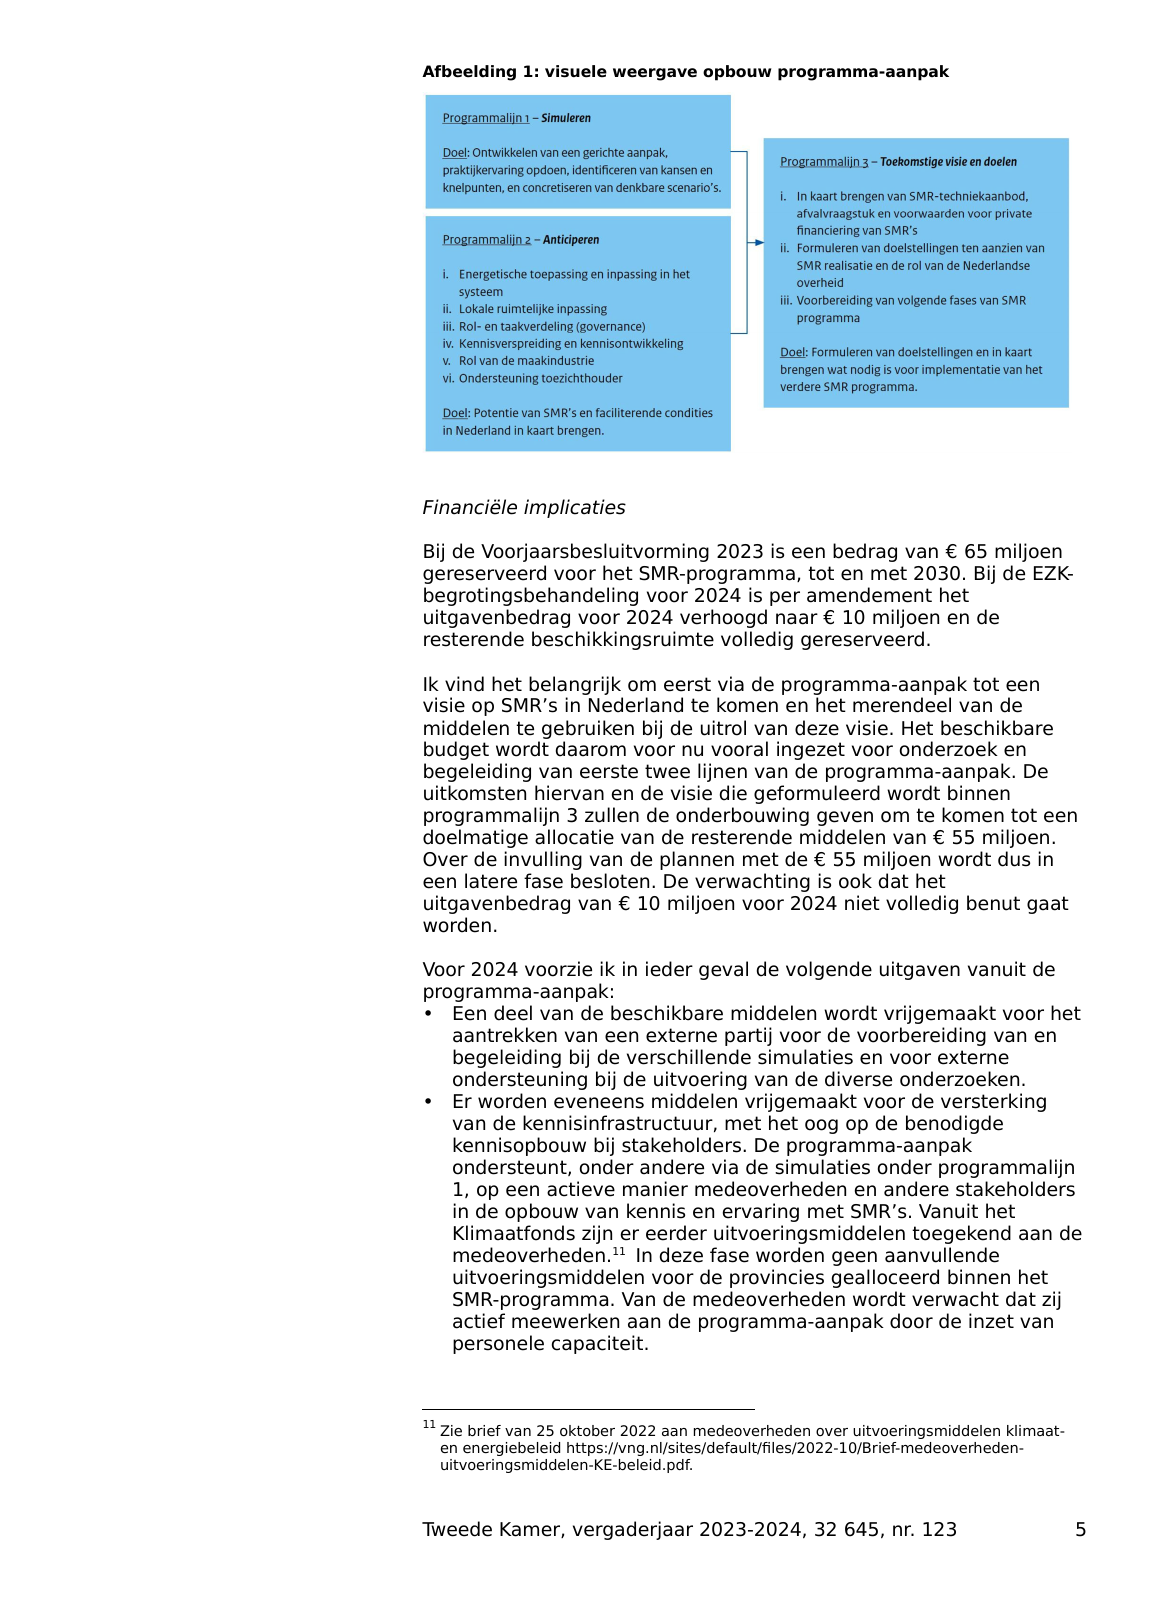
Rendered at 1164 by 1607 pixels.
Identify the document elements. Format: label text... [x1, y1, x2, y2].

text Ik vind het belangrijk om eerst via de programma-aanpak tot een visie op SMR’s in Nederland te komen en het merendeel van de middelen te gebruiken bij de uitrol van deze visie. Het beschikbare budget wordt daarom voor nu vooral ingezet voor onderzoek en begeleiding van eerste twee lijnen van de programma-aanpak. De uitkomsten hiervan en de visie die geformuleerd wordt binnen programmalijn 3 zullen de onderbouwing geven om te komen tot een doelmatige allocatie van de resterende middelen van € 55 miljoen. Over de invulling van de plannen met de € 55 miljoen wordt dus in een latere fase besloten. De verwachting is ook dat het uitgavenbedrag van € 10 miljoen voor 2024 niet volledig benut gaat worden. [422, 673, 1087, 937]
text Voor 2024 voorzie ik in ieder geval de volgende uitgaven vanuit de programma-aanpak: [422, 959, 1087, 1003]
text Bij de Voorjaarsbesluitvorming 2023 is een bedrag van € 65 miljoen gereserveerd voor het SMR-programma, tot en met 2030. Bij de EZK-begrotingsbehandeling voor 2024 is per amendement het uitgavenbedrag voor 2024 verhoogd naar € 10 miljoen en de resterende beschikkingsruimte volledig gereserveerd. [422, 541, 1087, 651]
text • Er worden eveneens middelen vrijgemaakt voor de versterking van de kennisinfrastructuur, met het oog op de benodigde kennisopbouw bij stakeholders. De programma-aanpak ondersteunt, onder andere via de simulaties onder programmalijn 1, op een actieve manier medeoverheden en andere stakeholders in de opbouw van kennis en ervaring met SMR’s. Vanuit het Klimaatfonds zijn er eerder uitvoeringsmiddelen toegekend aan de medeoverheden. In deze fase worden geen aanvullende uitvoeringsmiddelen voor de provincies gealloceerd binnen het SMR-programma. Van de medeoverheden wordt verwacht dat zij actief meewerken aan de programma-aanpak door de inzet van personele capaciteit. [422, 1091, 1087, 1355]
text • Een deel van de beschikbare middelen wordt vrijgemaakt voor het aantrekken van een externe partij voor de voorbereiding van en begeleiding bij de verschillende simulaties en voor externe ondersteuning bij de uitvoering van de diverse onderzoeken. [422, 1003, 1087, 1091]
text Afbeelding 1: visuele weergave opbouw programma-aanpak [422, 63, 1072, 81]
picture [422, 92, 1072, 453]
subtitle Financiële implicaties [422, 497, 1087, 519]
text Zie brief van 25 oktober 2022 aan medeoverheden over uitvoeringsmiddelen klimaat- en energiebeleid https://vng.nl/sites/default/files/2022-10/Brief-medeoverheden-uitvoeringsmiddelen-KE-beleid.pdf. [422, 1418, 1087, 1474]
